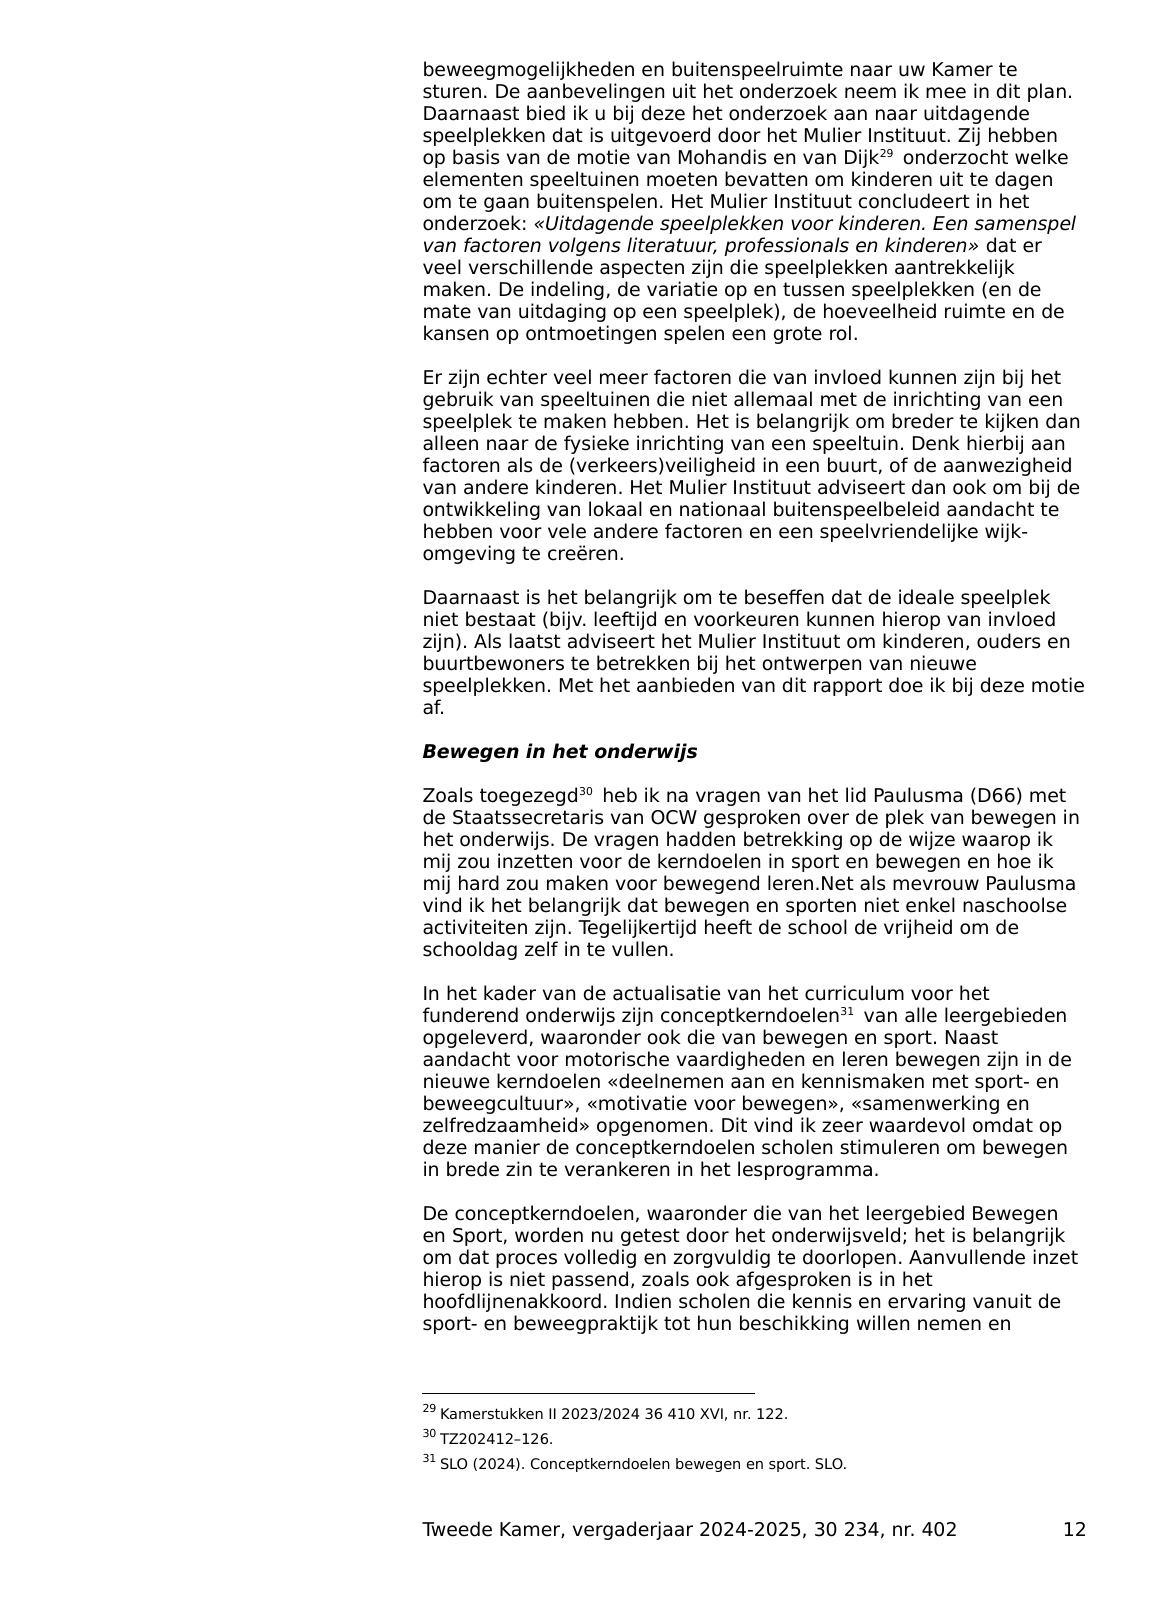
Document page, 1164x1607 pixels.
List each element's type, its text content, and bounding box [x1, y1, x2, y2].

subtitle Bewegen in het onderwijs [422, 741, 1087, 763]
text Kamerstukken II 2023/2024 36 410 XVI, nr. 122. [422, 1402, 1087, 1424]
text beweegmogelijkheden en buitenspeelruimte naar uw Kamer te sturen. De aanbevelingen uit het onderzoek neem ik mee in dit plan. Daarnaast bied ik u bij deze het onderzoek aan naar uitdagende speelplekken dat is uitgevoerd door het Mulier Instituut. Zij hebben op basis van de motie van Mohandis en van Dijk onderzocht welke elementen speeltuinen moeten bevatten om kinderen uit te dagen om te gaan buitenspelen. Het Mulier Instituut concludeert in het onderzoek: «Uitdagende speelplekken voor kinderen. Een samenspel van factoren volgens literatuur, professionals en kinderen» dat er veel verschillende aspecten zijn die speelplekken aantrekkelijk maken. De indeling, de variatie op en tussen speelplekken (en de mate van uitdaging op een speelplek), de hoeveelheid ruimte en de kansen op ontmoetingen spelen een grote rol. [422, 59, 1087, 345]
text TZ202412–126. [422, 1427, 1087, 1449]
text In het kader van de actualisatie van het curriculum voor het funderend onderwijs zijn conceptkerndoelen van alle leergebieden opgeleverd, waaronder ook die van bewegen en sport. Naast aandacht voor motorische vaardigheden en leren bewegen zijn in de nieuwe kerndoelen «deelnemen aan en kennismaken met sport- en beweegcultuur», «motivatie voor bewegen», «samenwerking en zelfredzaamheid» opgenomen. Dit vind ik zeer waardevol omdat op deze manier de conceptkerndoelen scholen stimuleren om bewegen in brede zin te verankeren in het lesprogramma. [422, 983, 1087, 1181]
text SLO (2024). Conceptkerndoelen bewegen en sport. SLO. [422, 1452, 1087, 1474]
text Zoals toegezegd heb ik na vragen van het lid Paulusma (D66) met de Staatssecretaris van OCW gesproken over de plek van bewegen in het onderwijs. De vragen hadden betrekking op de wijze waarop ik mij zou inzetten voor de kerndoelen in sport en bewegen en hoe ik mij hard zou maken voor bewegend leren.Net als mevrouw Paulusma vind ik het belangrijk dat bewegen en sporten niet enkel naschoolse activiteiten zijn. Tegelijkertijd heeft de school de vrijheid om de schooldag zelf in te vullen. [422, 785, 1087, 961]
text De conceptkerndoelen, waaronder die van het leergebied Bewegen en Sport, worden nu getest door het onderwijsveld; het is belangrijk om dat proces volledig en zorgvuldig te doorlopen. Aanvullende inzet hierop is niet passend, zoals ook afgesproken is in het hoofdlijnenakkoord. Indien scholen die kennis en ervaring vanuit de sport- en beweegpraktijk tot hun beschikking willen nemen en [422, 1203, 1087, 1335]
text Er zijn echter veel meer factoren die van invloed kunnen zijn bij het gebruik van speeltuinen die niet allemaal met de inrichting van een speelplek te maken hebben. Het is belangrijk om breder te kijken dan alleen naar de fysieke inrichting van een speeltuin. Denk hierbij aan factoren als de (verkeers)veiligheid in een buurt, of de aanwezigheid van andere kinderen. Het Mulier Instituut adviseert dan ook om bij de ontwikkeling van lokaal en nationaal buitenspeelbeleid aandacht te hebben voor vele andere factoren en een speelvriendelijke wijk-omgeving te creëren. [422, 367, 1087, 565]
text Daarnaast is het belangrijk om te beseffen dat de ideale speelplek niet bestaat (bijv. leeftijd en voorkeuren kunnen hierop van invloed zijn). Als laatst adviseert het Mulier Instituut om kinderen, ouders en buurtbewoners te betrekken bij het ontwerpen van nieuwe speelplekken. Met het aanbieden van dit rapport doe ik bij deze motie af. [422, 587, 1087, 719]
